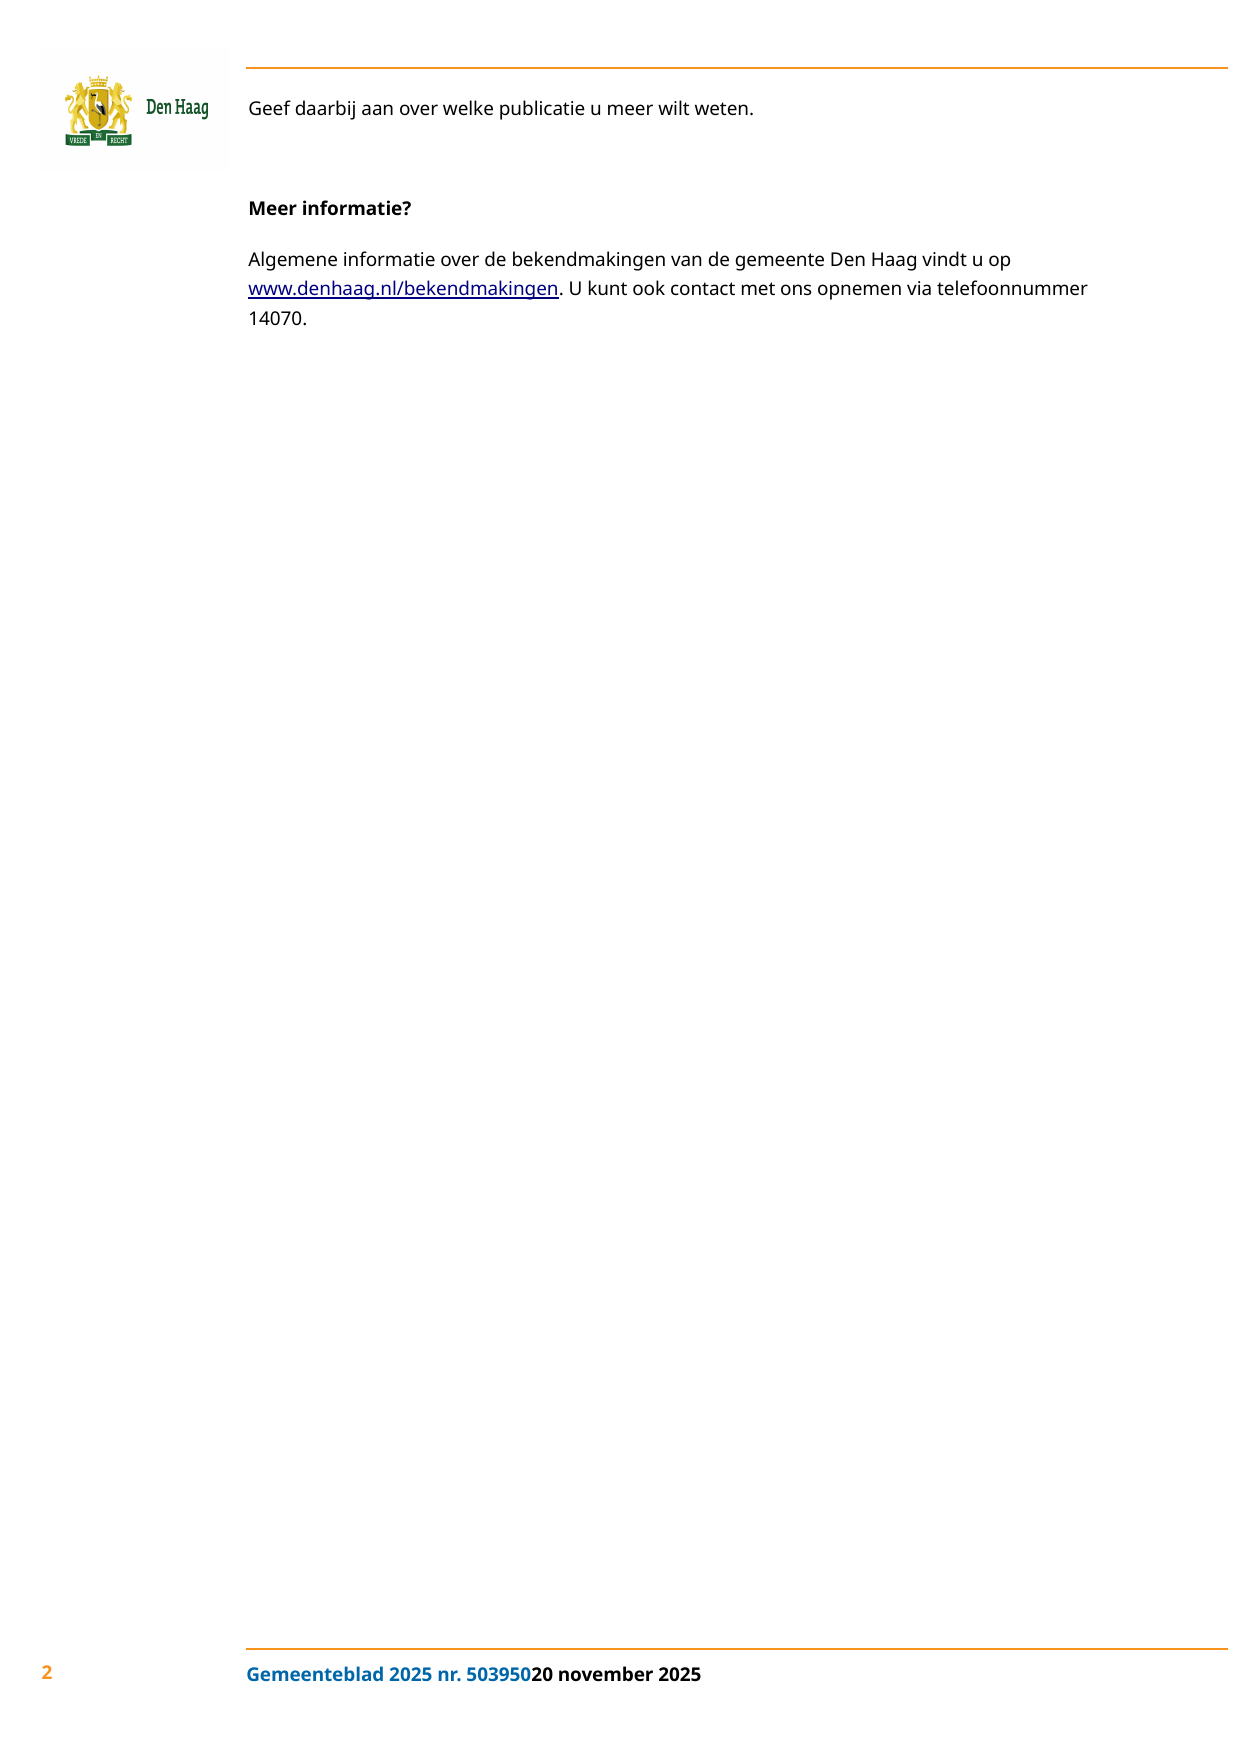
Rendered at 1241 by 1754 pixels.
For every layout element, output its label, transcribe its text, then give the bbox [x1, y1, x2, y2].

text Meer informatie? [248, 196, 1152, 221]
picture [41, 47, 231, 172]
text Algemene informatie over de bekendmakingen van de gemeente Den Haag vindt u op www.denhaag.nl/bekendmakingen. U kunt ook contact met ons opnemen via telefoonnummer 14070. [248, 246, 1152, 331]
text Geef daarbij aan over welke publicatie u meer wilt weten. [248, 95, 1152, 121]
